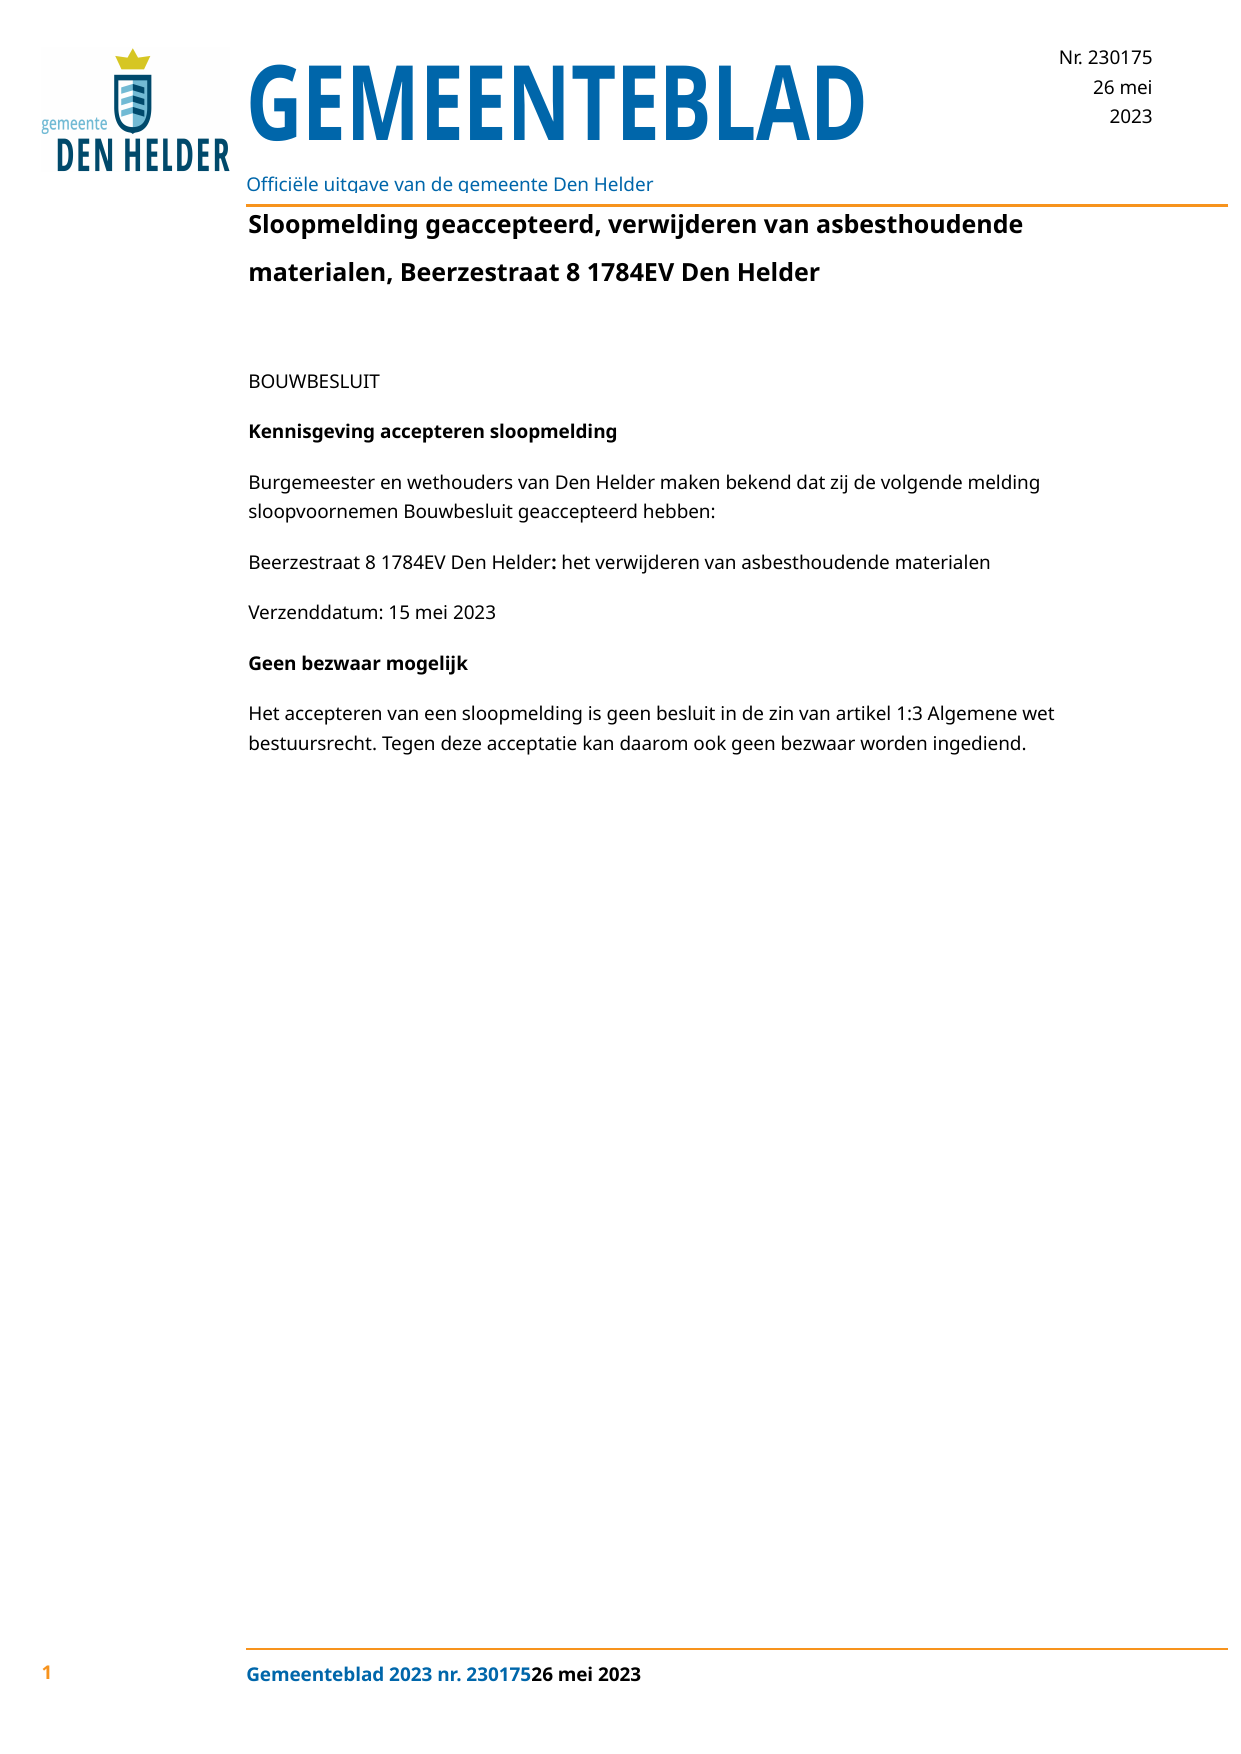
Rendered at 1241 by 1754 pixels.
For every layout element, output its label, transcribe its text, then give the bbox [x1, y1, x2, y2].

picture [220, 160, 224, 172]
text Verzenddatum: 15 mei 2023 [248, 599, 1152, 625]
picture [63, 144, 68, 165]
text Geen bezwaar mogelijk [248, 650, 1152, 676]
text Beerzestraat 8 1784EV Den Helder: het verwijderen van asbesthoudende materialen [248, 549, 1152, 575]
text BOUWBESLUIT [248, 368, 1152, 394]
picture [100, 154, 106, 172]
text Burgemeester en wethouders van Den Helder maken bekend dat zij de volgende melding sloopvoornemen Bouwbesluit geaccepteerd hebben: [248, 469, 1152, 524]
text Sloopmelding geaccepteerd, verwijderen van asbesthoudende materialen, Beerzestraat 8 1784EV Den Helder [248, 207, 1152, 288]
picture [41, 47, 231, 172]
text Het accepteren van een sloopmelding is geen besluit in de zin van artikel 1:3 Algemene wet bestuursrecht. Tegen deze acceptatie kan daarom ook geen bezwaar worden ingediend. [248, 700, 1152, 756]
text Kennisgeving accepteren sloopmelding [248, 419, 1152, 444]
picture [130, 157, 135, 172]
picture [182, 144, 187, 165]
